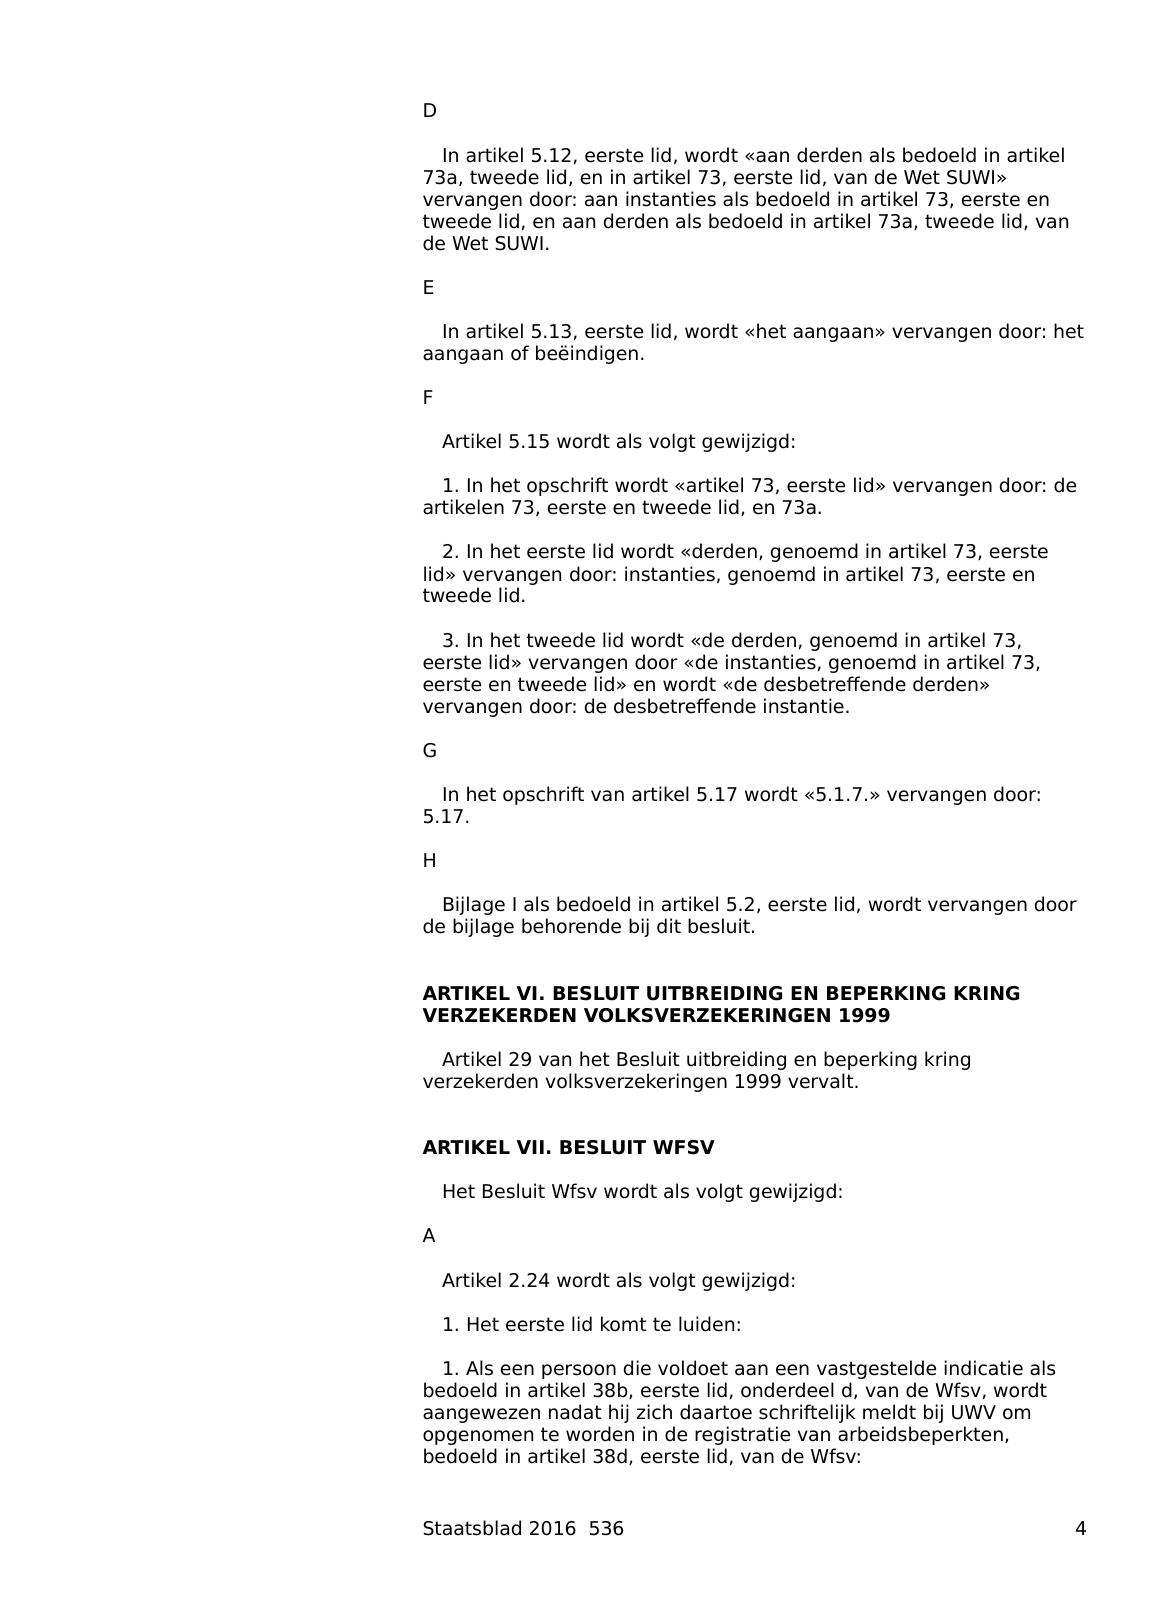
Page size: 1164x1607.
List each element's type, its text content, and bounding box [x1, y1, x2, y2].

text In artikel 5.12, eerste lid, wordt «aan derden als bedoeld in artikel 73a, tweede lid, en in artikel 73, eerste lid, van de Wet SUWI» vervangen door: aan instanties als bedoeld in artikel 73, eerste en tweede lid, en aan derden als bedoeld in artikel 73a, tweede lid, van de Wet SUWI. [422, 144, 1087, 254]
text Het Besluit Wfsv wordt als volgt gewijzigd: [422, 1181, 1087, 1203]
text G [422, 740, 1087, 762]
text In het opschrift van artikel 5.17 wordt «5.1.7.» vervangen door: 5.17. [422, 784, 1087, 828]
text E [422, 277, 1087, 299]
text Artikel 2.24 wordt als volgt gewijzigd: [422, 1269, 1087, 1291]
text F [422, 387, 1087, 409]
text H [422, 850, 1087, 872]
text Bijlage I als bedoeld in artikel 5.2, eerste lid, wordt vervangen door de bijlage behorende bij dit besluit. [422, 894, 1087, 938]
text 1. In het opschrift wordt «artikel 73, eerste lid» vervangen door: de artikelen 73, eerste en tweede lid, en 73a. [422, 475, 1087, 519]
text Artikel 5.15 wordt als volgt gewijzigd: [422, 431, 1087, 453]
text 2. In het eerste lid wordt «derden, genoemd in artikel 73, eerste lid» vervangen door: instanties, genoemd in artikel 73, eerste en tweede lid. [422, 541, 1087, 607]
subtitle ARTIKEL VI. BESLUIT UITBREIDING EN BEPERKING KRING VERZEKERDEN VOLKSVERZEKERINGEN 1999 [422, 982, 1087, 1026]
text D [422, 100, 1087, 122]
text 1. Het eerste lid komt te luiden: [422, 1314, 1087, 1336]
text 3. In het tweede lid wordt «de derden, genoemd in artikel 73, eerste lid» vervangen door «de instanties, genoemd in artikel 73, eerste en tweede lid» en wordt «de desbetreffende derden» vervangen door: de desbetreffende instantie. [422, 629, 1087, 717]
text Artikel 29 van het Besluit uitbreiding en beperking kring verzekerden volksverzekeringen 1999 vervalt. [422, 1049, 1087, 1093]
text A [422, 1225, 1087, 1247]
subtitle ARTIKEL VII. BESLUIT WFSV [422, 1137, 1087, 1159]
text In artikel 5.13, eerste lid, wordt «het aangaan» vervangen door: het aangaan of beëindigen. [422, 321, 1087, 365]
text 1. Als een persoon die voldoet aan een vastgestelde indicatie als bedoeld in artikel 38b, eerste lid, onderdeel d, van de Wfsv, wordt aangewezen nadat hij zich daartoe schriftelijk meldt bij UWV om opgenomen te worden in de registratie van arbeidsbeperkten, bedoeld in artikel 38d, eerste lid, van de Wfsv: [422, 1358, 1087, 1468]
